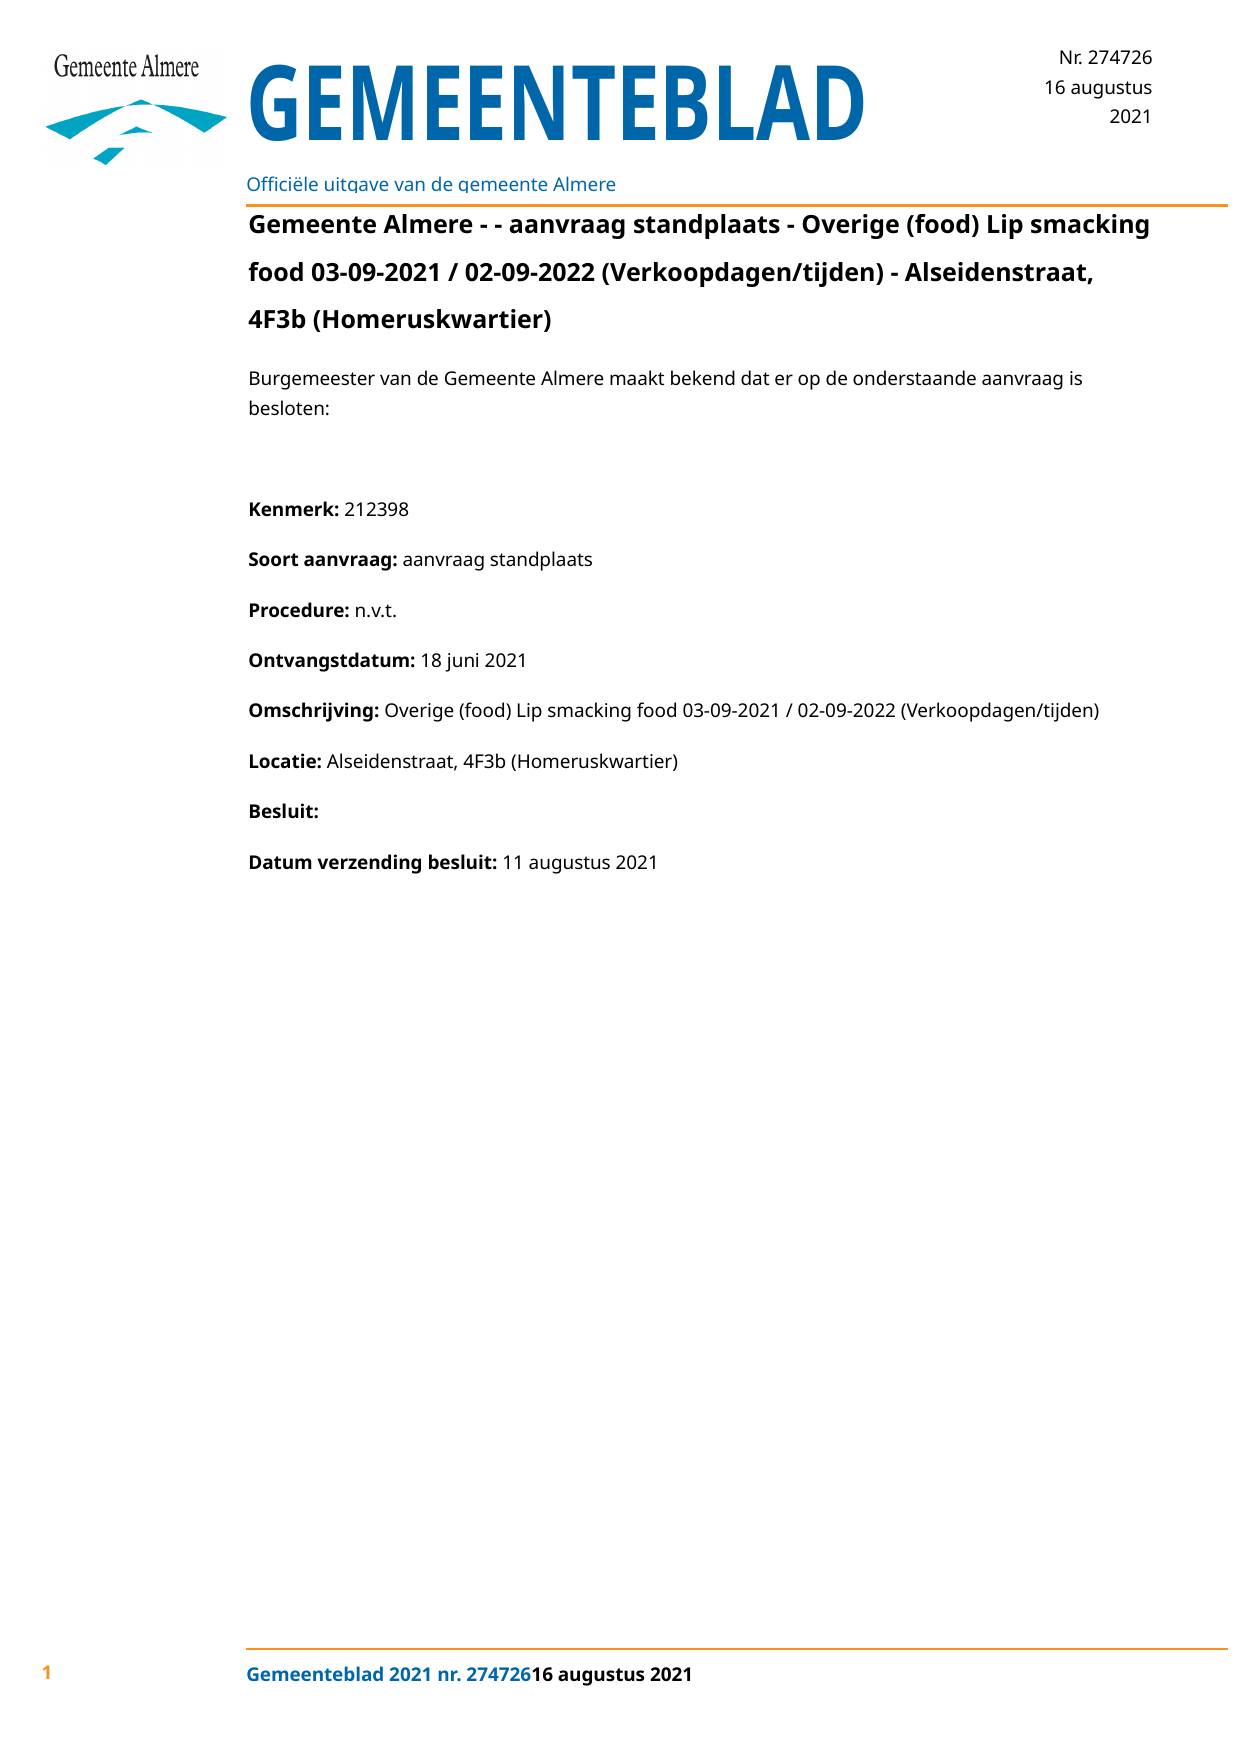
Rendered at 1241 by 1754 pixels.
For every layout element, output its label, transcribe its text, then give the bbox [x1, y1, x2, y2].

text Soort aanvraag: aanvraag standplaats [248, 546, 1152, 572]
text Gemeente Almere - - aanvraag standplaats - Overige (food) Lip smacking food 03-09-2021 / 02-09-2022 (Verkoopdagen/tijden) - Alseidenstraat, 4F3b (Homeruskwartier) [248, 207, 1152, 336]
text Besluit: [248, 798, 1152, 824]
text Omschrijving: Overige (food) Lip smacking food 03-09-2021 / 02-09-2022 (Verkoopdagen/tijden) [248, 698, 1152, 723]
text Procedure: n.v.t. [248, 597, 1152, 622]
text Datum verzending besluit: 11 augustus 2021 [248, 849, 1152, 874]
text Kenmerk: 212398 [248, 496, 1152, 522]
picture [41, 47, 231, 172]
text Ontvangstdatum: 18 juni 2021 [248, 647, 1152, 673]
text Locatie: Alseidenstraat, 4F3b (Homeruskwartier) [248, 748, 1152, 774]
text Burgemeester van de Gemeente Almere maakt bekend dat er op de onderstaande aanvraag is besloten: [248, 366, 1152, 421]
